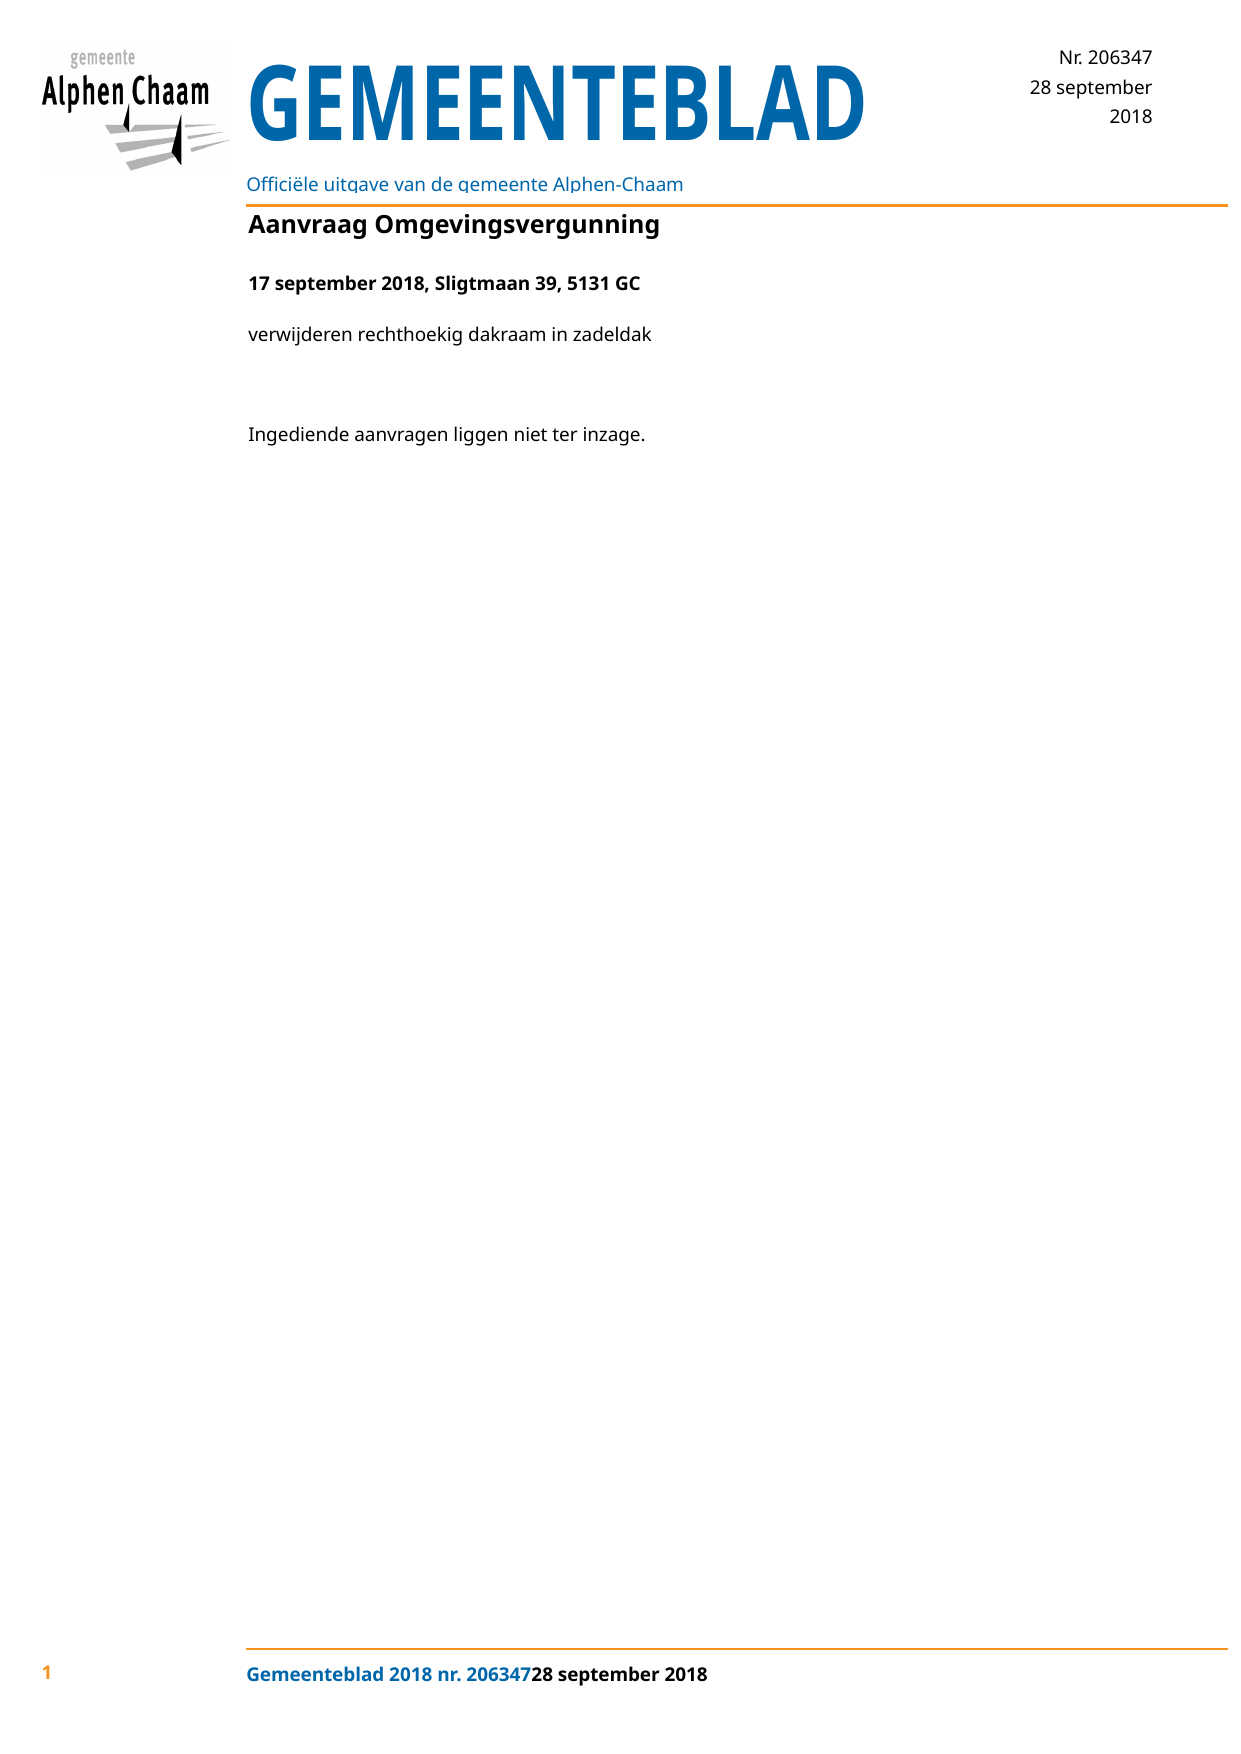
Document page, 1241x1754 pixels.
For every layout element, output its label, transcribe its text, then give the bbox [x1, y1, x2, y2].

text Ingediende aanvragen liggen niet ter inzage. [248, 422, 1152, 447]
text 17 september 2018, Sligtmaan 39, 5131 GC [248, 270, 1152, 296]
text verwijderen rechthoekig dakraam in zadeldak [248, 321, 1152, 346]
picture [41, 47, 231, 172]
text Aanvraag Omgevingsvergunning [248, 207, 1152, 241]
